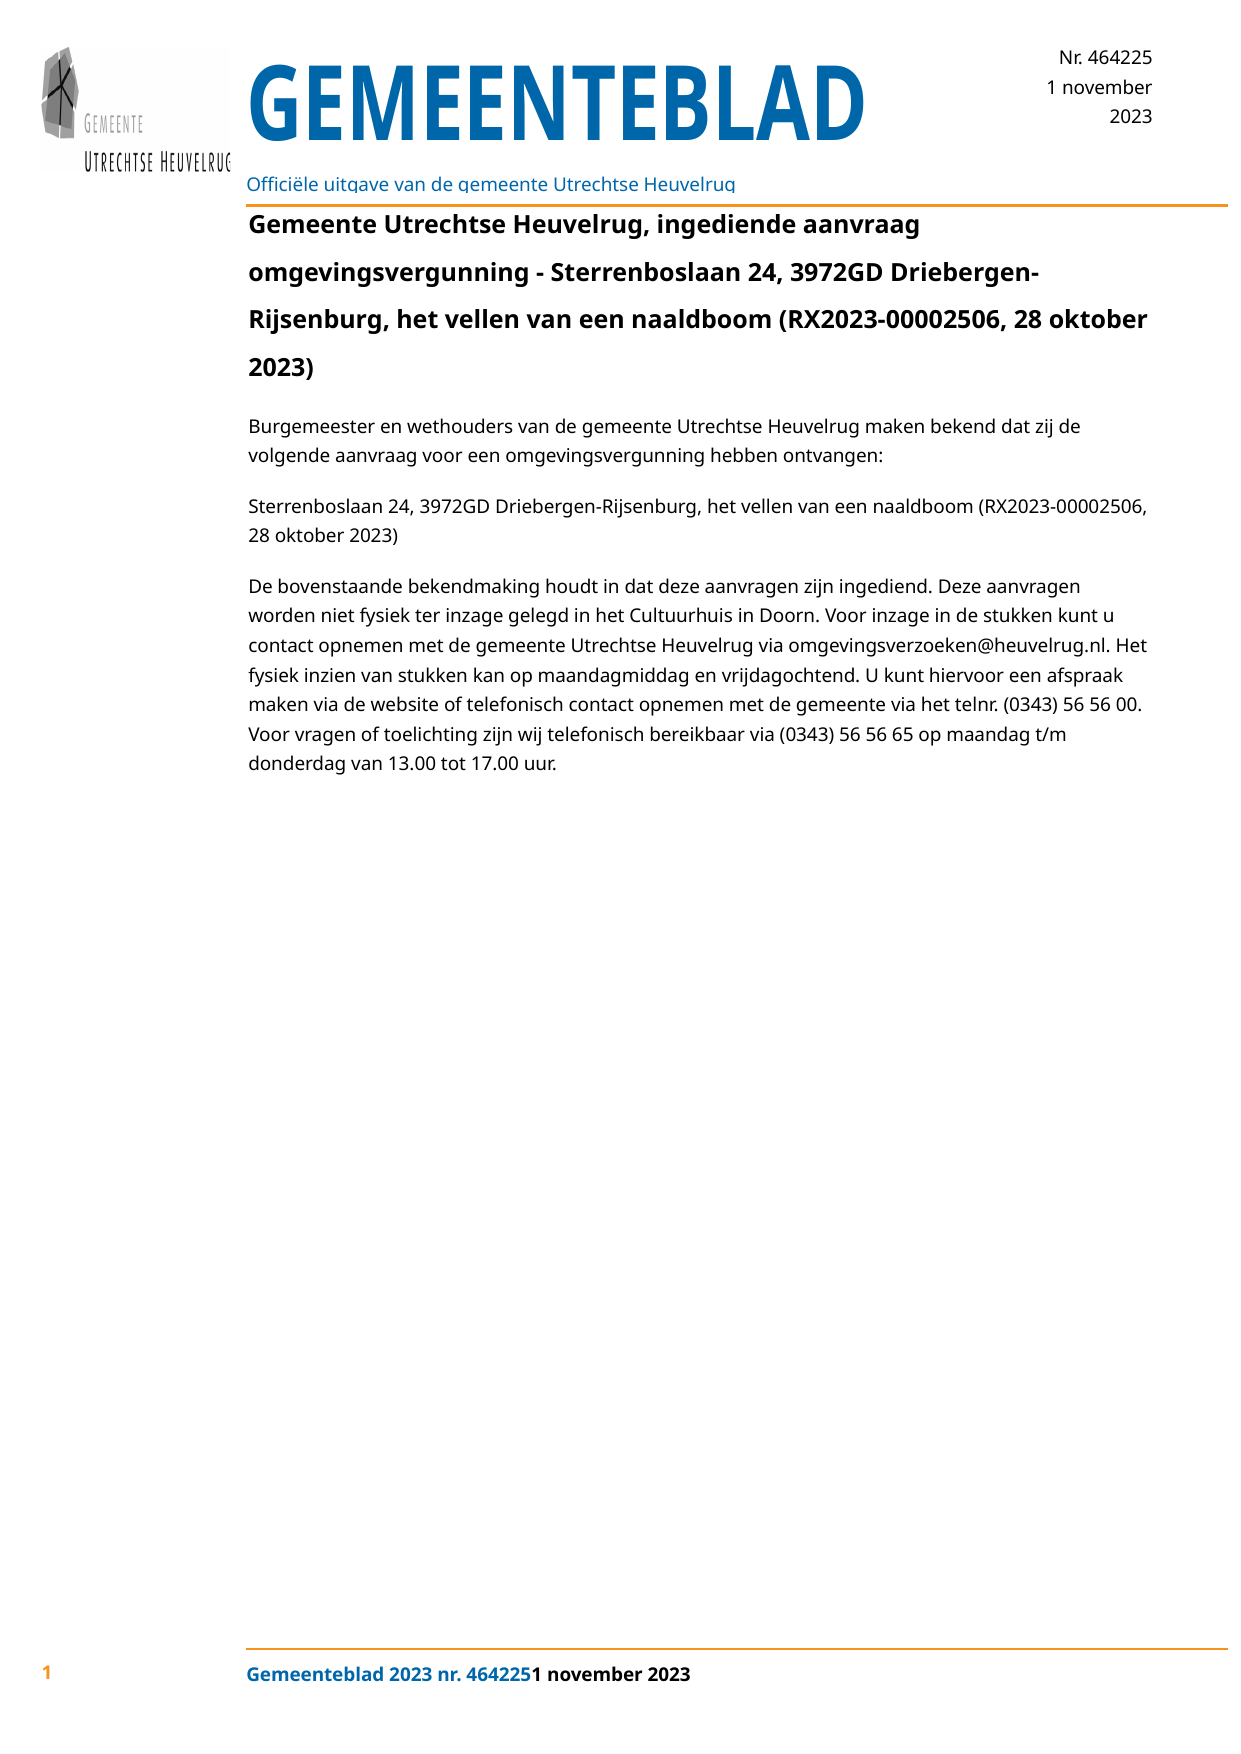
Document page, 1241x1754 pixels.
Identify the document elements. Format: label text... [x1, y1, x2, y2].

text Burgemeester en wethouders van de gemeente Utrechtse Heuvelrug maken bekend dat zij de volgende aanvraag voor een omgevingsvergunning hebben ontvangen: [248, 413, 1152, 468]
picture [41, 47, 231, 172]
text Gemeente Utrechtse Heuvelrug, ingediende aanvraag omgevingsvergunning - Sterrenboslaan 24, 3972GD Driebergen-Rijsenburg, het vellen van een naaldboom (RX2023-00002506, 28 oktober 2023) [248, 207, 1152, 384]
text Sterrenboslaan 24, 3972GD Driebergen-Rijsenburg, het vellen van een naaldboom (RX2023-00002506, 28 oktober 2023) [248, 493, 1152, 548]
text De bovenstaande bekendmaking houdt in dat deze aanvragen zijn ingediend. Deze aanvragen worden niet fysiek ter inzage gelegd in het Cultuurhuis in Doorn. Voor inzage in de stukken kunt u contact opnemen met de gemeente Utrechtse Heuvelrug via omgevingsverzoeken@heuvelrug.nl. Het fysiek inzien van stukken kan op maandagmiddag en vrijdagochtend. U kunt hiervoor een afspraak maken via de website of telefonisch contact opnemen met de gemeente via het telnr. (0343) 56 56 00. Voor vragen of toelichting zijn wij telefonisch bereikbaar via (0343) 56 56 65 op maandag t/m donderdag van 13.00 tot 17.00 uur. [248, 573, 1152, 776]
